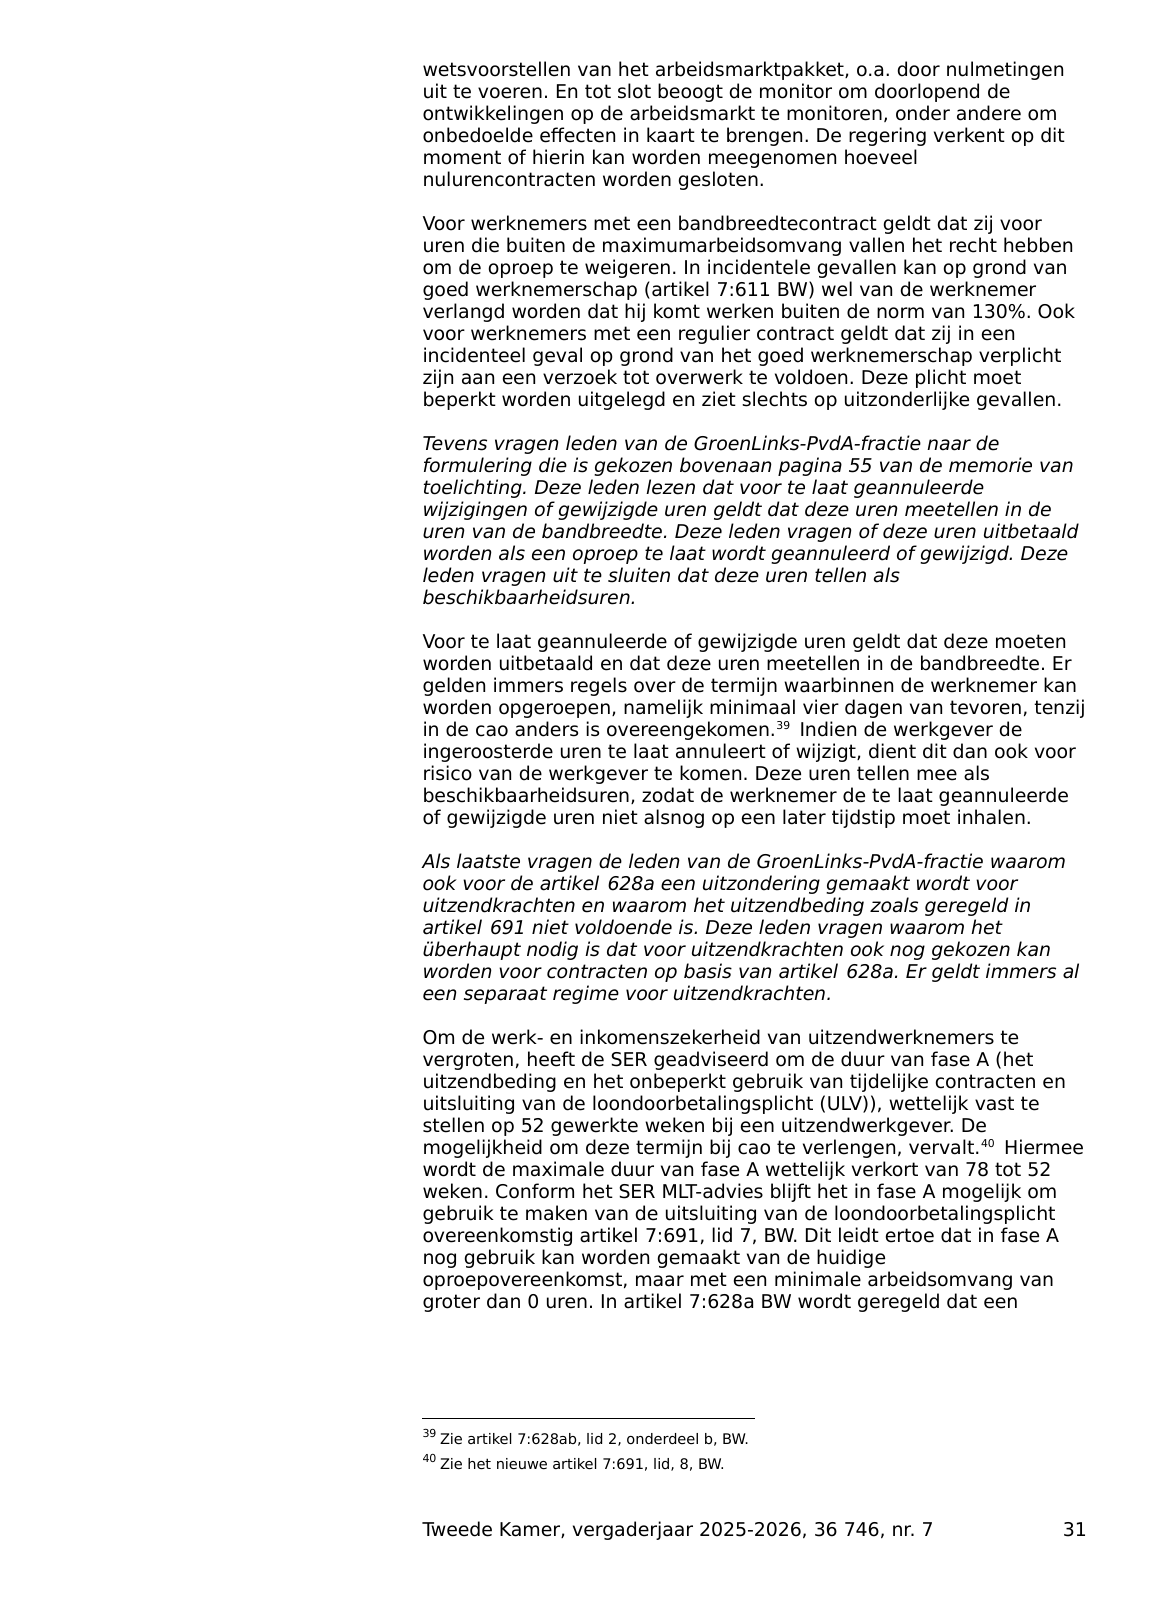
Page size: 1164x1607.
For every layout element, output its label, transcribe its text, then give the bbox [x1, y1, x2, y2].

text Om de werk- en inkomenszekerheid van uitzendwerknemers te vergroten, heeft de SER geadviseerd om de duur van fase A (het uitzendbeding en het onbeperkt gebruik van tijdelijke contracten en uitsluiting van de loondoorbetalingsplicht (ULV)), wettelijk vast te stellen op 52 gewerkte weken bij een uitzendwerkgever. De mogelijkheid om deze termijn bij cao te verlengen, vervalt. Hiermee wordt de maximale duur van fase A wettelijk verkort van 78 tot 52 weken. Conform het SER MLT-advies blijft het in fase A mogelijk om gebruik te maken van de uitsluiting van de loondoorbetalingsplicht overeenkomstig artikel 7:691, lid 7, BW. Dit leidt ertoe dat in fase A nog gebruik kan worden gemaakt van de huidige oproepovereenkomst, maar met een minimale arbeidsomvang van groter dan 0 uren. In artikel 7:628a BW wordt geregeld dat een [422, 1027, 1087, 1313]
text Voor te laat geannuleerde of gewijzigde uren geldt dat deze moeten worden uitbetaald en dat deze uren meetellen in de bandbreedte. Er gelden immers regels over de termijn waarbinnen de werknemer kan worden opgeroepen, namelijk minimaal vier dagen van tevoren, tenzij in de cao anders is overeengekomen. Indien de werkgever de ingeroosterde uren te laat annuleert of wijzigt, dient dit dan ook voor risico van de werkgever te komen. Deze uren tellen mee als beschikbaarheidsuren, zodat de werknemer de te laat geannuleerde of gewijzigde uren niet alsnog op een later tijdstip moet inhalen. [422, 631, 1087, 829]
text wetsvoorstellen van het arbeidsmarktpakket, o.a. door nulmetingen uit te voeren. En tot slot beoogt de monitor om doorlopend de ontwikkelingen op de arbeidsmarkt te monitoren, onder andere om onbedoelde effecten in kaart te brengen. De regering verkent op dit moment of hierin kan worden meegenomen hoeveel nulurencontracten worden gesloten. [422, 59, 1087, 191]
text Voor werknemers met een bandbreedtecontract geldt dat zij voor uren die buiten de maximumarbeidsomvang vallen het recht hebben om de oproep te weigeren. In incidentele gevallen kan op grond van goed werknemerschap (artikel 7:611 BW) wel van de werknemer verlangd worden dat hij komt werken buiten de norm van 130%. Ook voor werknemers met een regulier contract geldt dat zij in een incidenteel geval op grond van het goed werknemerschap verplicht zijn aan een verzoek tot overwerk te voldoen. Deze plicht moet beperkt worden uitgelegd en ziet slechts op uitzonderlijke gevallen. [422, 213, 1087, 411]
text Als laatste vragen de leden van de GroenLinks-PvdA-fractie waarom ook voor de artikel 628a een uitzondering gemaakt wordt voor uitzendkrachten en waarom het uitzendbeding zoals geregeld in artikel 691 niet voldoende is. Deze leden vragen waarom het überhaupt nodig is dat voor uitzendkrachten ook nog gekozen kan worden voor contracten op basis van artikel 628a. Er geldt immers al een separaat regime voor uitzendkrachten. [422, 851, 1087, 1005]
text Zie artikel 7:628ab, lid 2, onderdeel b, BW. [422, 1427, 1087, 1449]
text Tevens vragen leden van de GroenLinks-PvdA-fractie naar de formulering die is gekozen bovenaan pagina 55 van de memorie van toelichting. Deze leden lezen dat voor te laat geannuleerde wijzigingen of gewijzigde uren geldt dat deze uren meetellen in de uren van de bandbreedte. Deze leden vragen of deze uren uitbetaald worden als een oproep te laat wordt geannuleerd of gewijzigd. Deze leden vragen uit te sluiten dat deze uren tellen als beschikbaarheidsuren. [422, 433, 1087, 609]
text Zie het nieuwe artikel 7:691, lid, 8, BW. [422, 1452, 1087, 1474]
